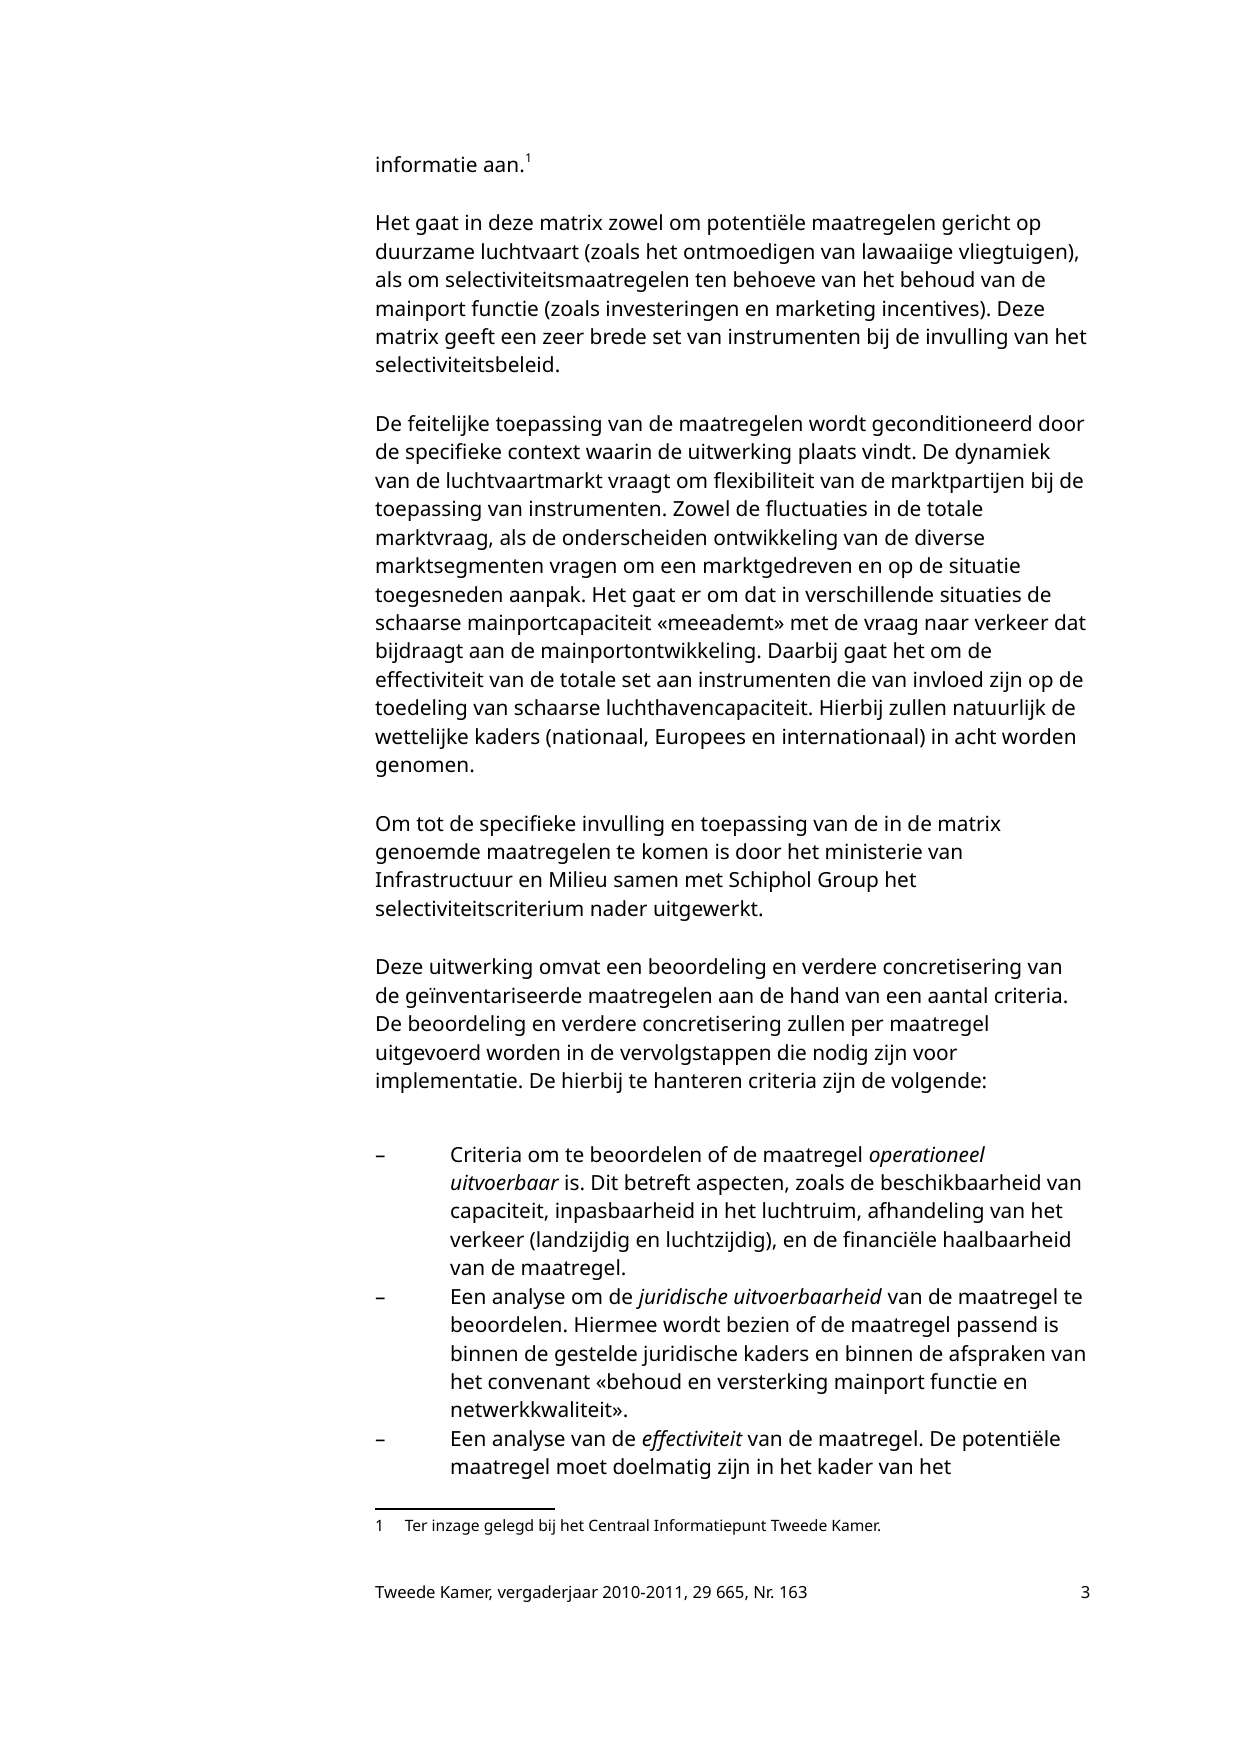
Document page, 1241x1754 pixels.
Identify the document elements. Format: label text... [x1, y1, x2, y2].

text De feitelijke toepassing van de maatregelen wordt geconditioneerd door de specifieke context waarin de uitwerking plaats vindt. De dynamiek van de luchtvaartmarkt vraagt om flexibiliteit van de marktpartijen bij de toepassing van instrumenten. Zowel de fluctuaties in de totale marktvraag, als de onderscheiden ontwikkeling van de diverse marktsegmenten vragen om een marktgedreven en op de situatie toegesneden aanpak. Het gaat er om dat in verschillende situaties de schaarse mainportcapaciteit «meeademt» met de vraag naar verkeer dat bijdraagt aan de mainportontwikkeling. Daarbij gaat het om de effectiviteit van de totale set aan instrumenten die van invloed zijn op de toedeling van schaarse luchthavencapaciteit. Hierbij zullen natuurlijk de wettelijke kaders (nationaal, Europees en internationaal) in acht worden genomen. [375, 409, 1090, 779]
text informatie aan. [375, 150, 1090, 178]
list Een analyse om de juridische uitvoerbaarheid van de maatregel te beoordelen. Hiermee wordt bezien of de maatregel passend is binnen de gestelde juridische kaders en binnen de afspraken van het convenant «behoud en versterking mainport functie en netwerkkwaliteit». [375, 1282, 1090, 1424]
text Deze uitwerking omvat een beoordeling en verdere concretisering van de geïnventariseerde maatregelen aan de hand van een aantal criteria. De beoordeling en verdere concretisering zullen per maatregel uitgevoerd worden in de vervolgstappen die nodig zijn voor implementatie. De hierbij te hanteren criteria zijn de volgende: [375, 952, 1090, 1095]
text Het gaat in deze matrix zowel om potentiële maatregelen gericht op duurzame luchtvaart (zoals het ontmoedigen van lawaaiige vliegtuigen), als om selectiviteitsmaatregelen ten behoeve van het behoud van de mainport functie (zoals investeringen en marketing incentives). Deze matrix geeft een zeer brede set van instrumenten bij de invulling van het selectiviteitsbeleid. [375, 208, 1090, 379]
list Criteria om te beoordelen of de maatregel operationeel uitvoerbaar is. Dit betreft aspecten, zoals de beschikbaarheid van capaciteit, inpasbaarheid in het luchtruim, afhandeling van het verkeer (landzijdig en luchtzijdig), en de financiële haalbaarheid van de maatregel. [375, 1140, 1090, 1282]
list Een analyse van de effectiviteit van de maatregel. De potentiële maatregel moet doelmatig zijn in het kader van het [375, 1424, 1090, 1481]
text Om tot de specifieke invulling en toepassing van de in de matrix genoemde maatregelen te komen is door het ministerie van Infrastructuur en Milieu samen met Schiphol Group het selectiviteitscriterium nader uitgewerkt. [375, 809, 1090, 922]
text Ter inzage gelegd bij het Centraal Informatiepunt Tweede Kamer. [375, 1508, 1090, 1536]
